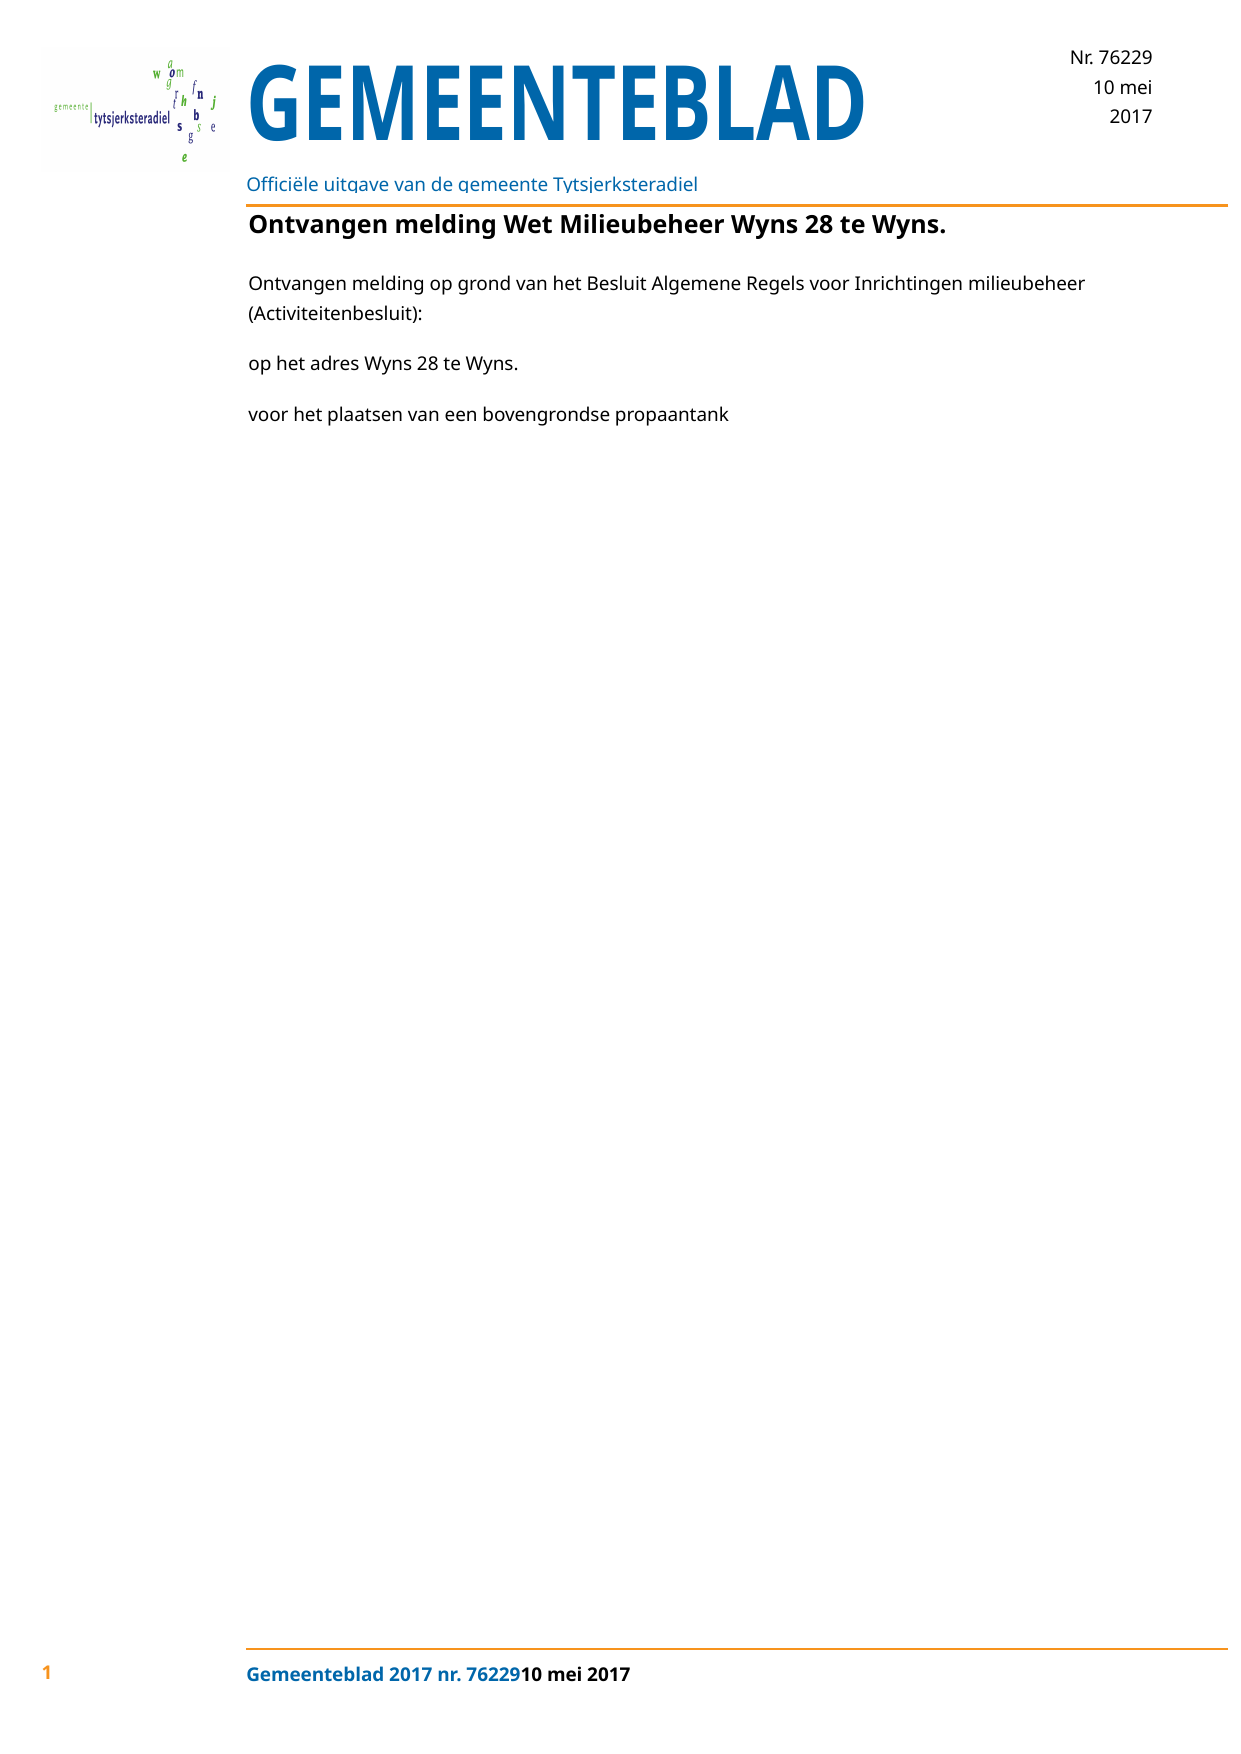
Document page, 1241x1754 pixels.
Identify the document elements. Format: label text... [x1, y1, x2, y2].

text Ontvangen melding Wet Milieubeheer Wyns 28 te Wyns. [248, 207, 1152, 241]
text op het adres Wyns 28 te Wyns. [248, 350, 1152, 376]
text voor het plaatsen van een bovengrondse propaantank [248, 401, 1152, 426]
picture [41, 47, 231, 172]
text Ontvangen melding op grond van het Besluit Algemene Regels voor Inrichtingen milieubeheer (Activiteitenbesluit): [248, 270, 1152, 326]
